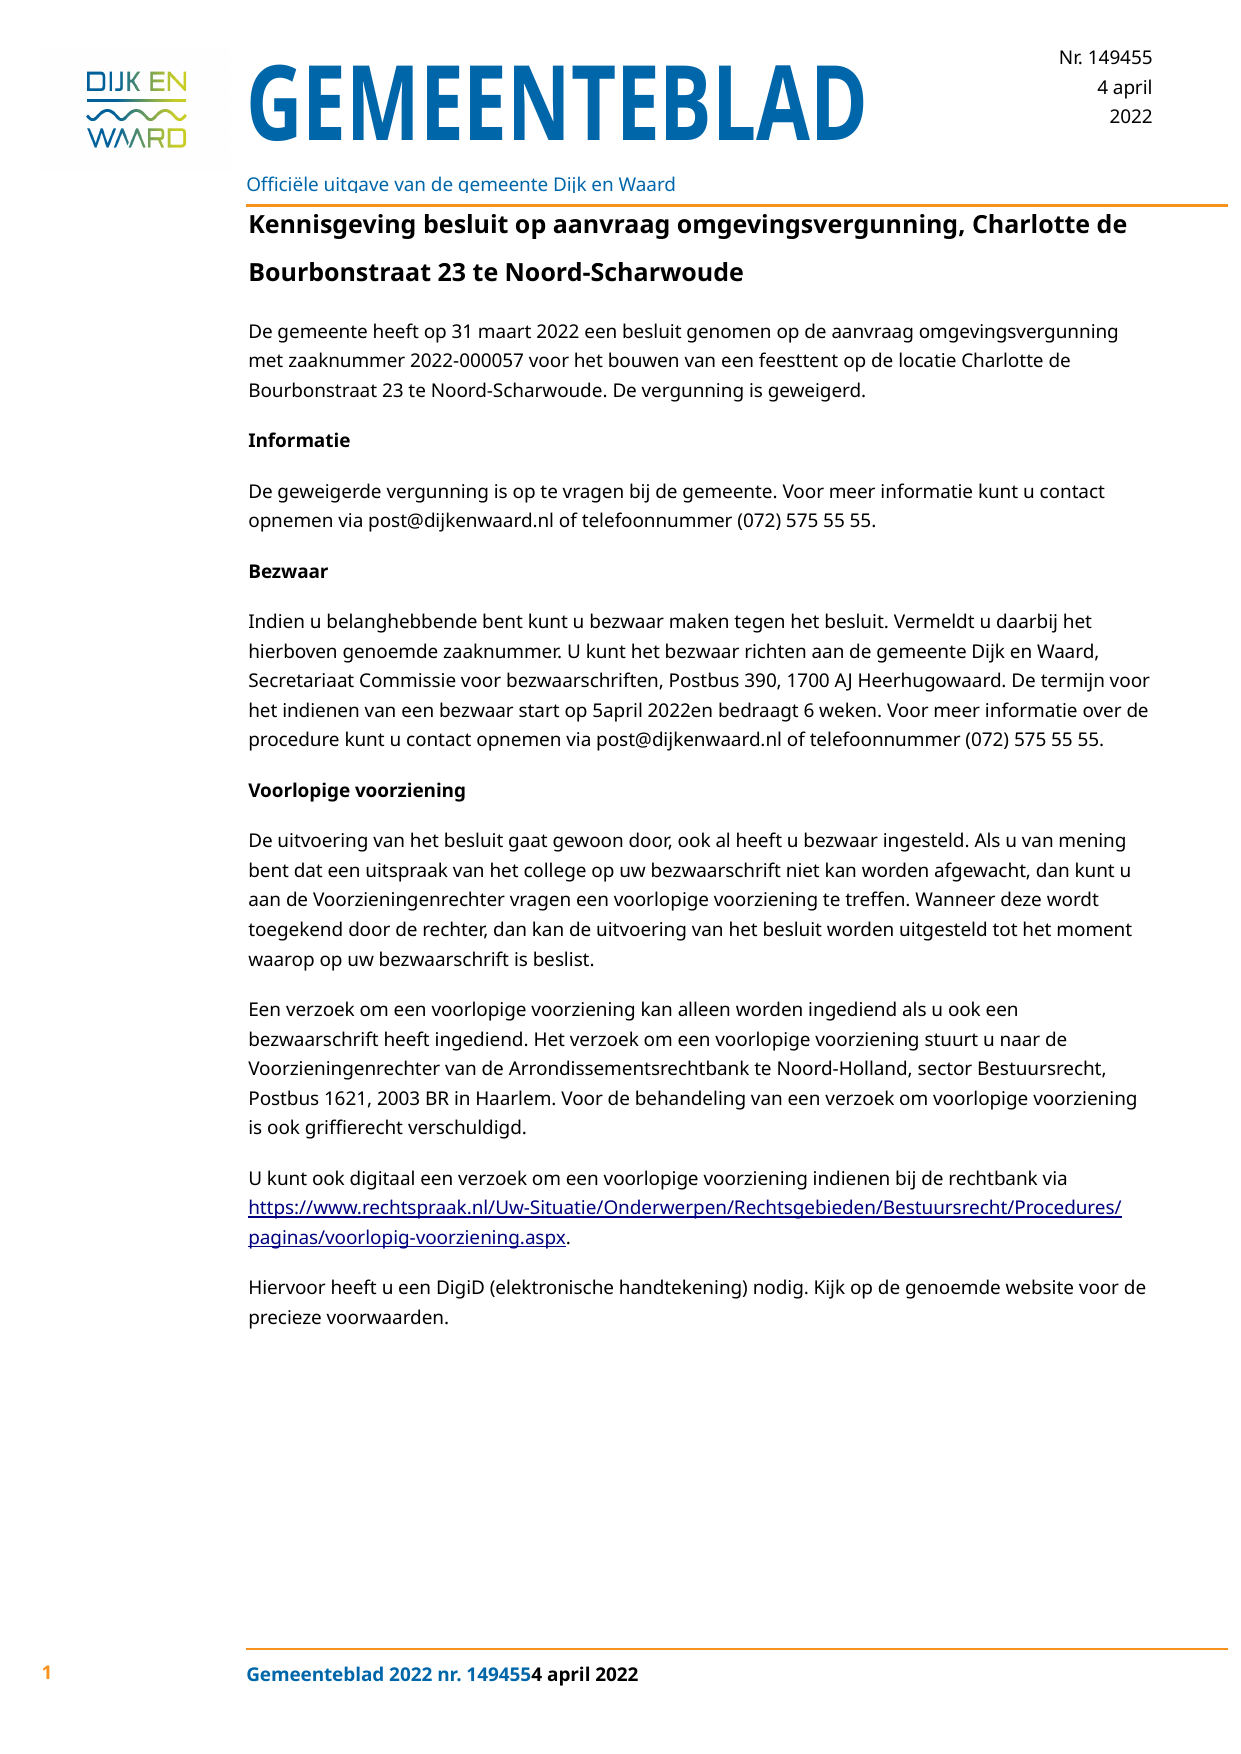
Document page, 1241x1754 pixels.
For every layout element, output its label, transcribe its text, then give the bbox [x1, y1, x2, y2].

text Indien u belanghebbende bent kunt u bezwaar maken tegen het besluit. Vermeldt u daarbij het hierboven genoemde zaaknummer. U kunt het bezwaar richten aan de gemeente Dijk en Waard, Secretariaat Commissie voor bezwaarschriften, Postbus 390, 1700 AJ Heerhugowaard. De termijn voor het indienen van een bezwaar start op 5april 2022en bedraagt 6 weken. Voor meer informatie over de procedure kunt u contact opnemen via post@dijkenwaard.nl of telefoonnummer (072) 575 55 55. [248, 608, 1152, 752]
text De geweigerde vergunning is op te vragen bij de gemeente. Voor meer informatie kunt u contact opnemen via post@dijkenwaard.nl of telefoonnummer (072) 575 55 55. [248, 478, 1152, 533]
text U kunt ook digitaal een verzoek om een voorlopige voorziening indienen bij de rechtbank via https://www.rechtspraak.nl/Uw-Situatie/Onderwerpen/Rechtsgebieden/Bestuursrecht/Procedures/paginas/voorlopig-voorziening.aspx. [248, 1165, 1152, 1250]
text De gemeente heeft op 31 maart 2022 een besluit genomen op de aanvraag omgevingsvergunning met zaaknummer 2022-000057 voor het bouwen van een feesttent op de locatie Charlotte de Bourbonstraat 23 te Noord-Scharwoude. De vergunning is geweigerd. [248, 318, 1152, 403]
text Voorlopige voorziening [248, 777, 1152, 803]
picture [41, 47, 231, 172]
text De uitvoering van het besluit gaat gewoon door, ook al heeft u bezwaar ingesteld. Als u van mening bent dat een uitspraak van het college op uw bezwaarschrift niet kan worden afgewacht, dan kunt u aan de Voorzieningenrechter vragen een voorlopige voorziening te treffen. Wanneer deze wordt toegekend door de rechter, dan kan de uitvoering van het besluit worden uitgesteld tot het moment waarop op uw bezwaarschrift is beslist. [248, 827, 1152, 972]
text Kennisgeving besluit op aanvraag omgevingsvergunning, Charlotte de Bourbonstraat 23 te Noord-Scharwoude [248, 207, 1152, 288]
text Hiervoor heeft u een DigiD (elektronische handtekening) nodig. Kijk op de genoemde website voor de precieze voorwaarden. [248, 1274, 1152, 1330]
text Een verzoek om een voorlopige voorziening kan alleen worden ingediend als u ook een bezwaarschrift heeft ingediend. Het verzoek om een voorlopige voorziening stuurt u naar de Voorzieningenrechter van de Arrondissementsrechtbank te Noord-Holland, sector Bestuursrecht, Postbus 1621, 2003 BR in Haarlem. Voor de behandeling van een verzoek om voorlopige voorziening is ook griffierecht verschuldigd. [248, 996, 1152, 1140]
text Bezwaar [248, 558, 1152, 584]
text Informatie [248, 427, 1152, 453]
